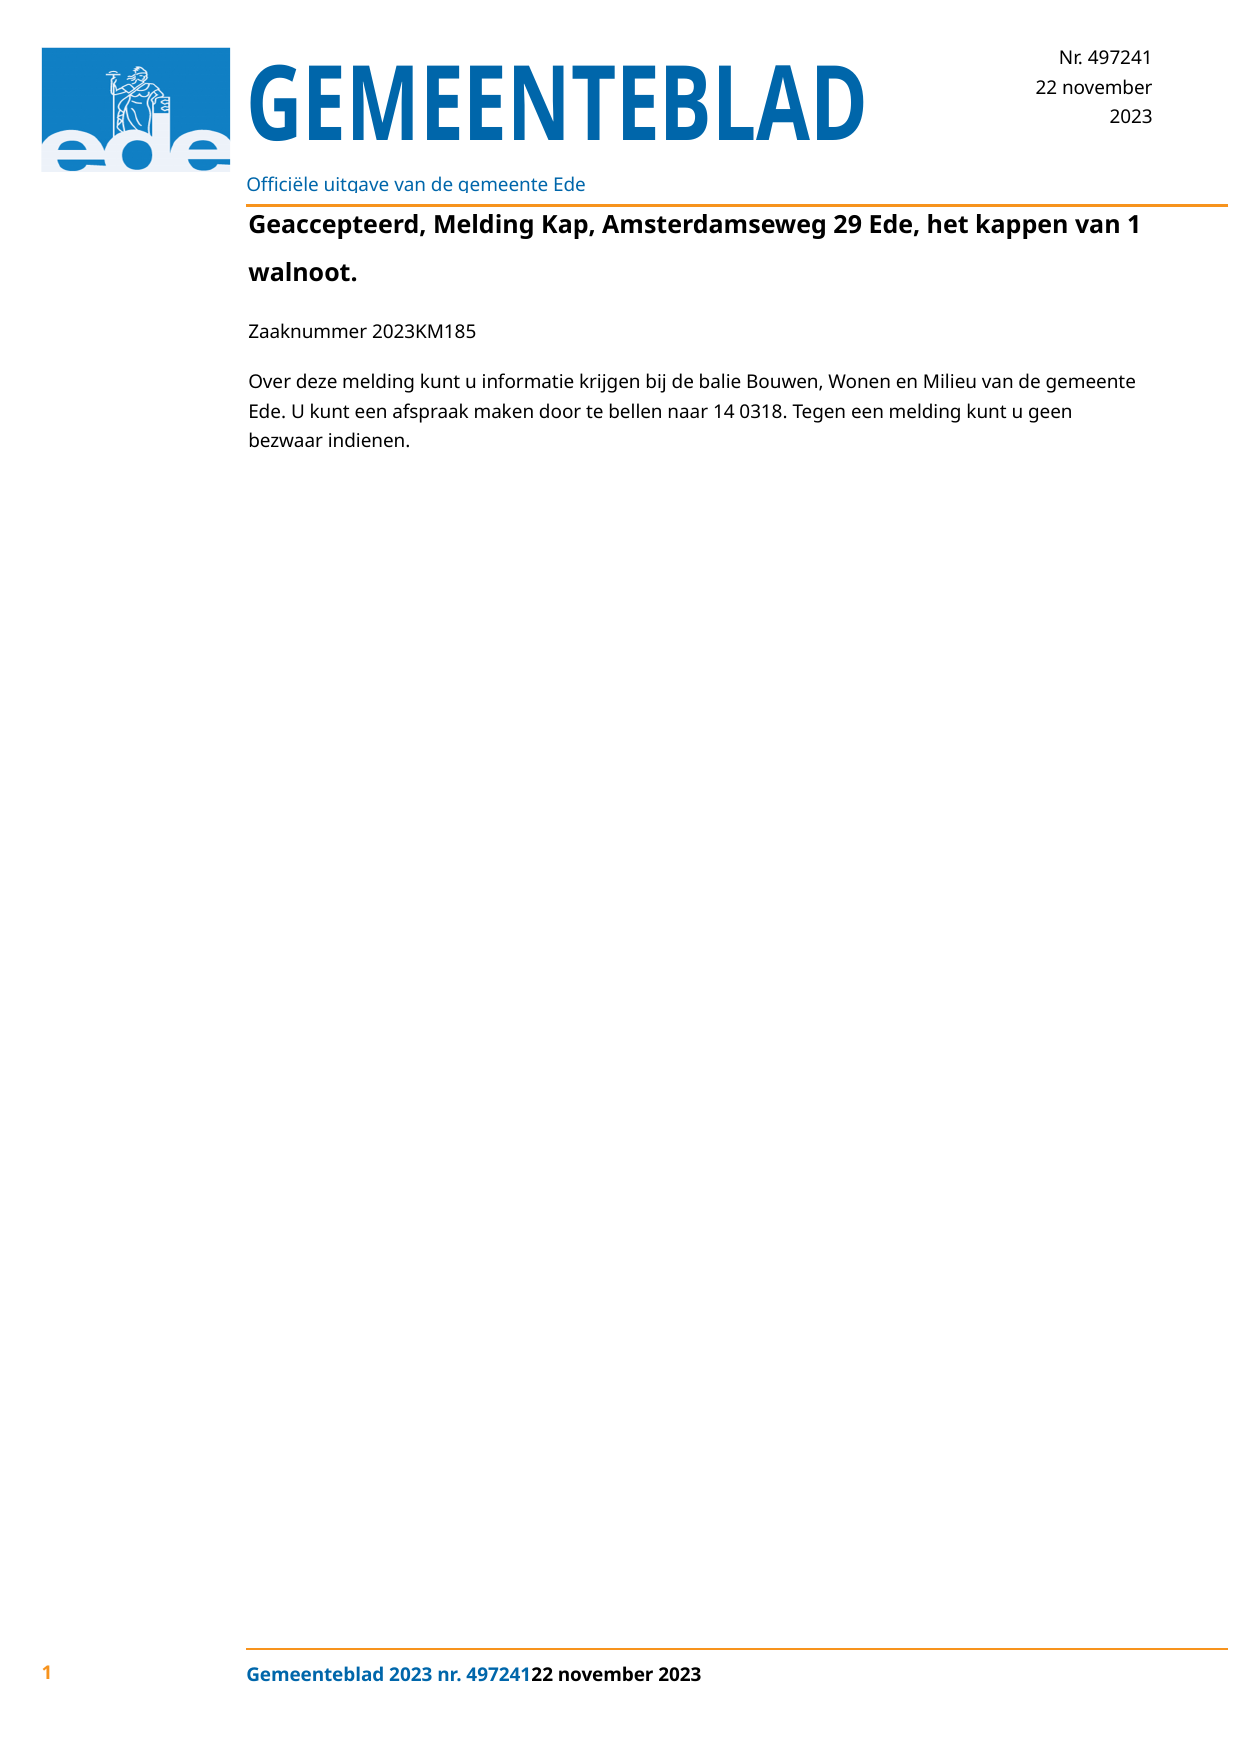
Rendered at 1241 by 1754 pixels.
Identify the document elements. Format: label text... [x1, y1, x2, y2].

text Zaaknummer 2023KM185 [248, 318, 1152, 344]
picture [41, 47, 231, 172]
text Geaccepteerd, Melding Kap, Amsterdamseweg 29 Ede, het kappen van 1 walnoot. [248, 207, 1152, 288]
text Over deze melding kunt u informatie krijgen bij de balie Bouwen, Wonen en Milieu van de gemeente Ede. U kunt een afspraak maken door te bellen naar 14 0318. Tegen een melding kunt u geen bezwaar indienen. [248, 368, 1152, 453]
